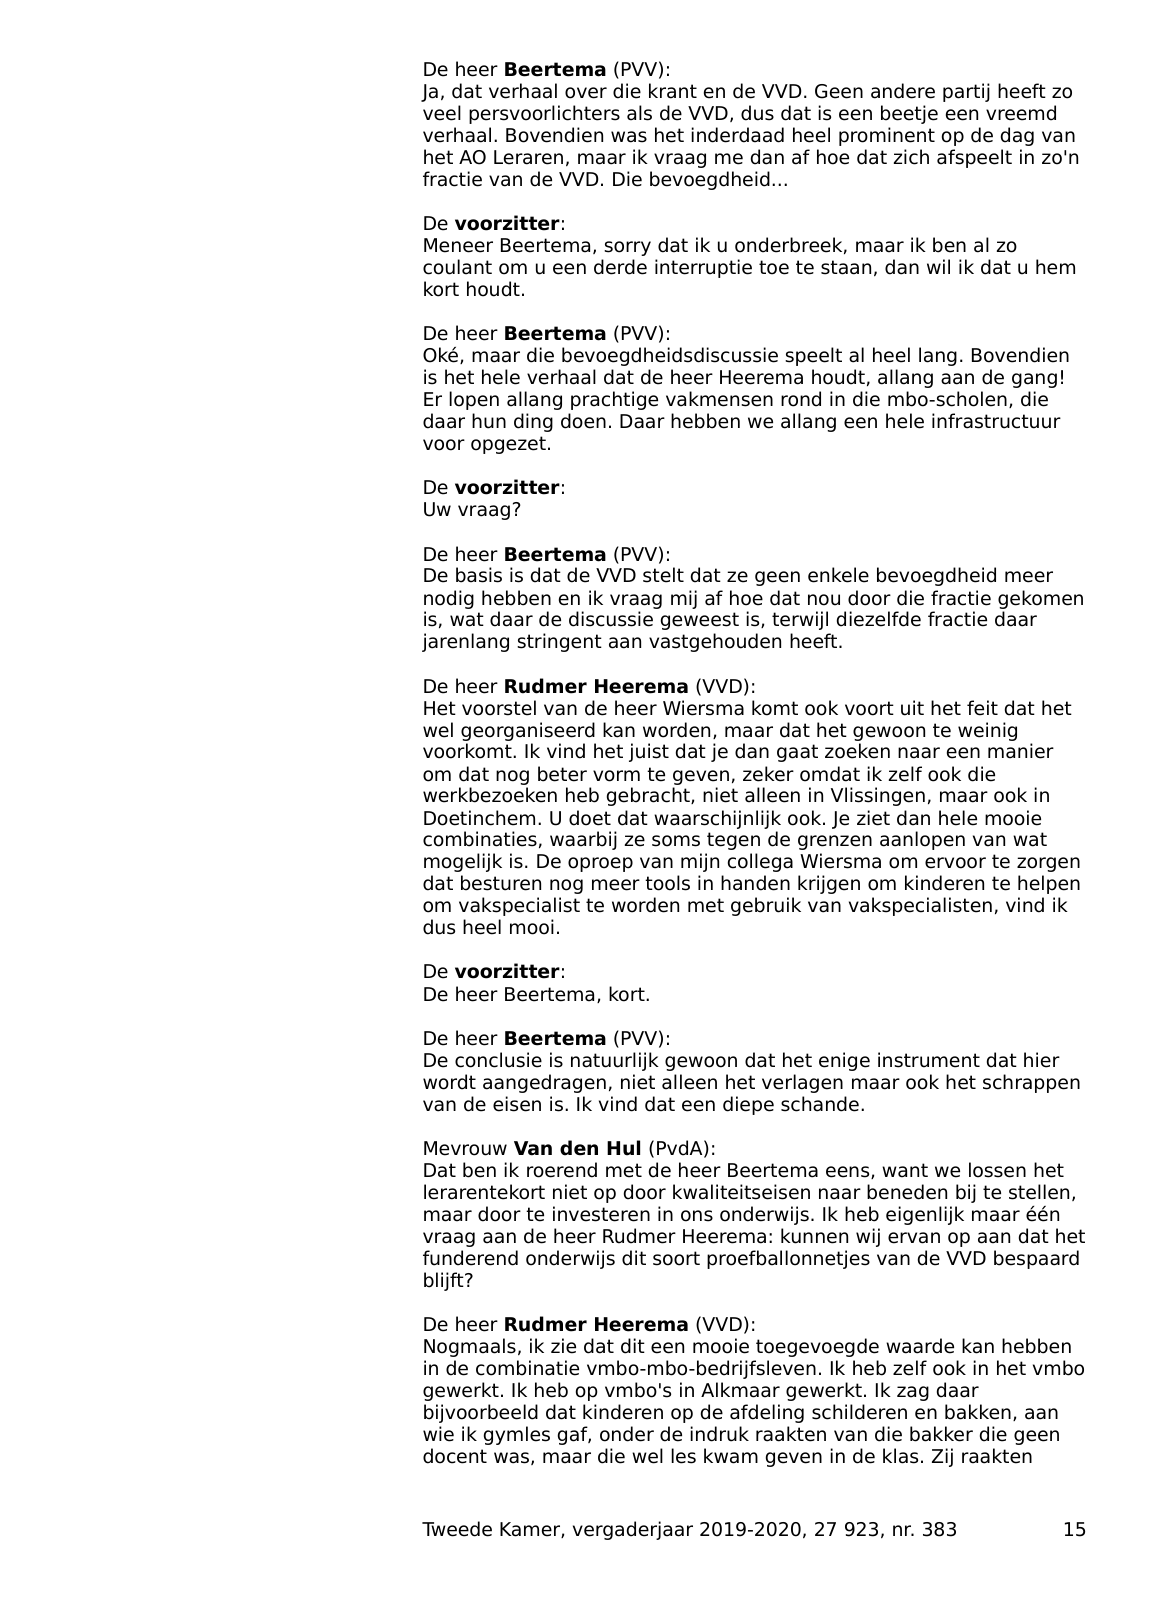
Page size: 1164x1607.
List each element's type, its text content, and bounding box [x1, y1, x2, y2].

text De basis is dat de VVD stelt dat ze geen enkele bevoegdheid meer nodig hebben en ik vraag mij af hoe dat nou door die fractie gekomen is, wat daar de discussie geweest is, terwijl diezelfde fractie daar jarenlang stringent aan vastgehouden heeft. [422, 565, 1087, 653]
text Uw vraag? [422, 499, 1087, 521]
text De conclusie is natuurlijk gewoon dat het enige instrument dat hier wordt aangedragen, niet alleen het verlagen maar ook het schrappen van de eisen is. Ik vind dat een diepe schande. [422, 1049, 1087, 1116]
text Nogmaals, ik zie dat dit een mooie toegevoegde waarde kan hebben in de combinatie vmbo-mbo-bedrijfsleven. Ik heb zelf ook in het vmbo gewerkt. Ik heb op vmbo's in Alkmaar gewerkt. Ik zag daar bijvoorbeeld dat kinderen op de afdeling schilderen en bakken, aan wie ik gymles gaf, onder de indruk raakten van die bakker die geen docent was, maar die wel les kwam geven in de klas. Zij raakten [422, 1336, 1087, 1468]
text Dat ben ik roerend met de heer Beertema eens, want we lossen het lerarentekort niet op door kwaliteitseisen naar beneden bij te stellen, maar door te investeren in ons onderwijs. Ik heb eigenlijk maar één vraag aan de heer Rudmer Heerema: kunnen wij ervan op aan dat het funderend onderwijs dit soort proefballonnetjes van de VVD bespaard blijft? [422, 1160, 1087, 1292]
text De heer Beertema, kort. [422, 983, 1087, 1005]
text De heer Rudmer Heerema (VVD): [422, 1314, 1087, 1336]
text Het voorstel van de heer Wiersma komt ook voort uit het feit dat het wel georganiseerd kan worden, maar dat het gewoon te weinig voorkomt. Ik vind het juist dat je dan gaat zoeken naar een manier om dat nog beter vorm te geven, zeker omdat ik zelf ook die werkbezoeken heb gebracht, niet alleen in Vlissingen, maar ook in Doetinchem. U doet dat waarschijnlijk ook. Je ziet dan hele mooie combinaties, waarbij ze soms tegen de grenzen aanlopen van wat mogelijk is. De oproep van mijn collega Wiersma om ervoor te zorgen dat besturen nog meer tools in handen krijgen om kinderen te helpen om vakspecialist te worden met gebruik van vakspecialisten, vind ik dus heel mooi. [422, 697, 1087, 939]
text De voorzitter: [422, 477, 1087, 499]
text Ja, dat verhaal over die krant en de VVD. Geen andere partij heeft zo veel persvoorlichters als de VVD, dus dat is een beetje een vreemd verhaal. Bovendien was het inderdaad heel prominent op de dag van het AO Leraren, maar ik vraag me dan af hoe dat zich afspeelt in zo'n fractie van de VVD. Die bevoegdheid... [422, 81, 1087, 191]
text De heer Beertema (PVV): [422, 1028, 1087, 1049]
text De voorzitter: [422, 961, 1087, 983]
text De heer Rudmer Heerema (VVD): [422, 676, 1087, 697]
text Meneer Beertema, sorry dat ik u onderbreek, maar ik ben al zo coulant om u een derde interruptie toe te staan, dan wil ik dat u hem kort houdt. [422, 235, 1087, 301]
text De heer Beertema (PVV): [422, 543, 1087, 565]
text De heer Beertema (PVV): [422, 323, 1087, 345]
text Oké, maar die bevoegdheidsdiscussie speelt al heel lang. Bovendien is het hele verhaal dat de heer Heerema houdt, allang aan de gang! Er lopen allang prachtige vakmensen rond in die mbo-scholen, die daar hun ding doen. Daar hebben we allang een hele infrastructuur voor opgezet. [422, 345, 1087, 455]
text Mevrouw Van den Hul (PvdA): [422, 1138, 1087, 1160]
text De voorzitter: [422, 213, 1087, 235]
text De heer Beertema (PVV): [422, 59, 1087, 81]
